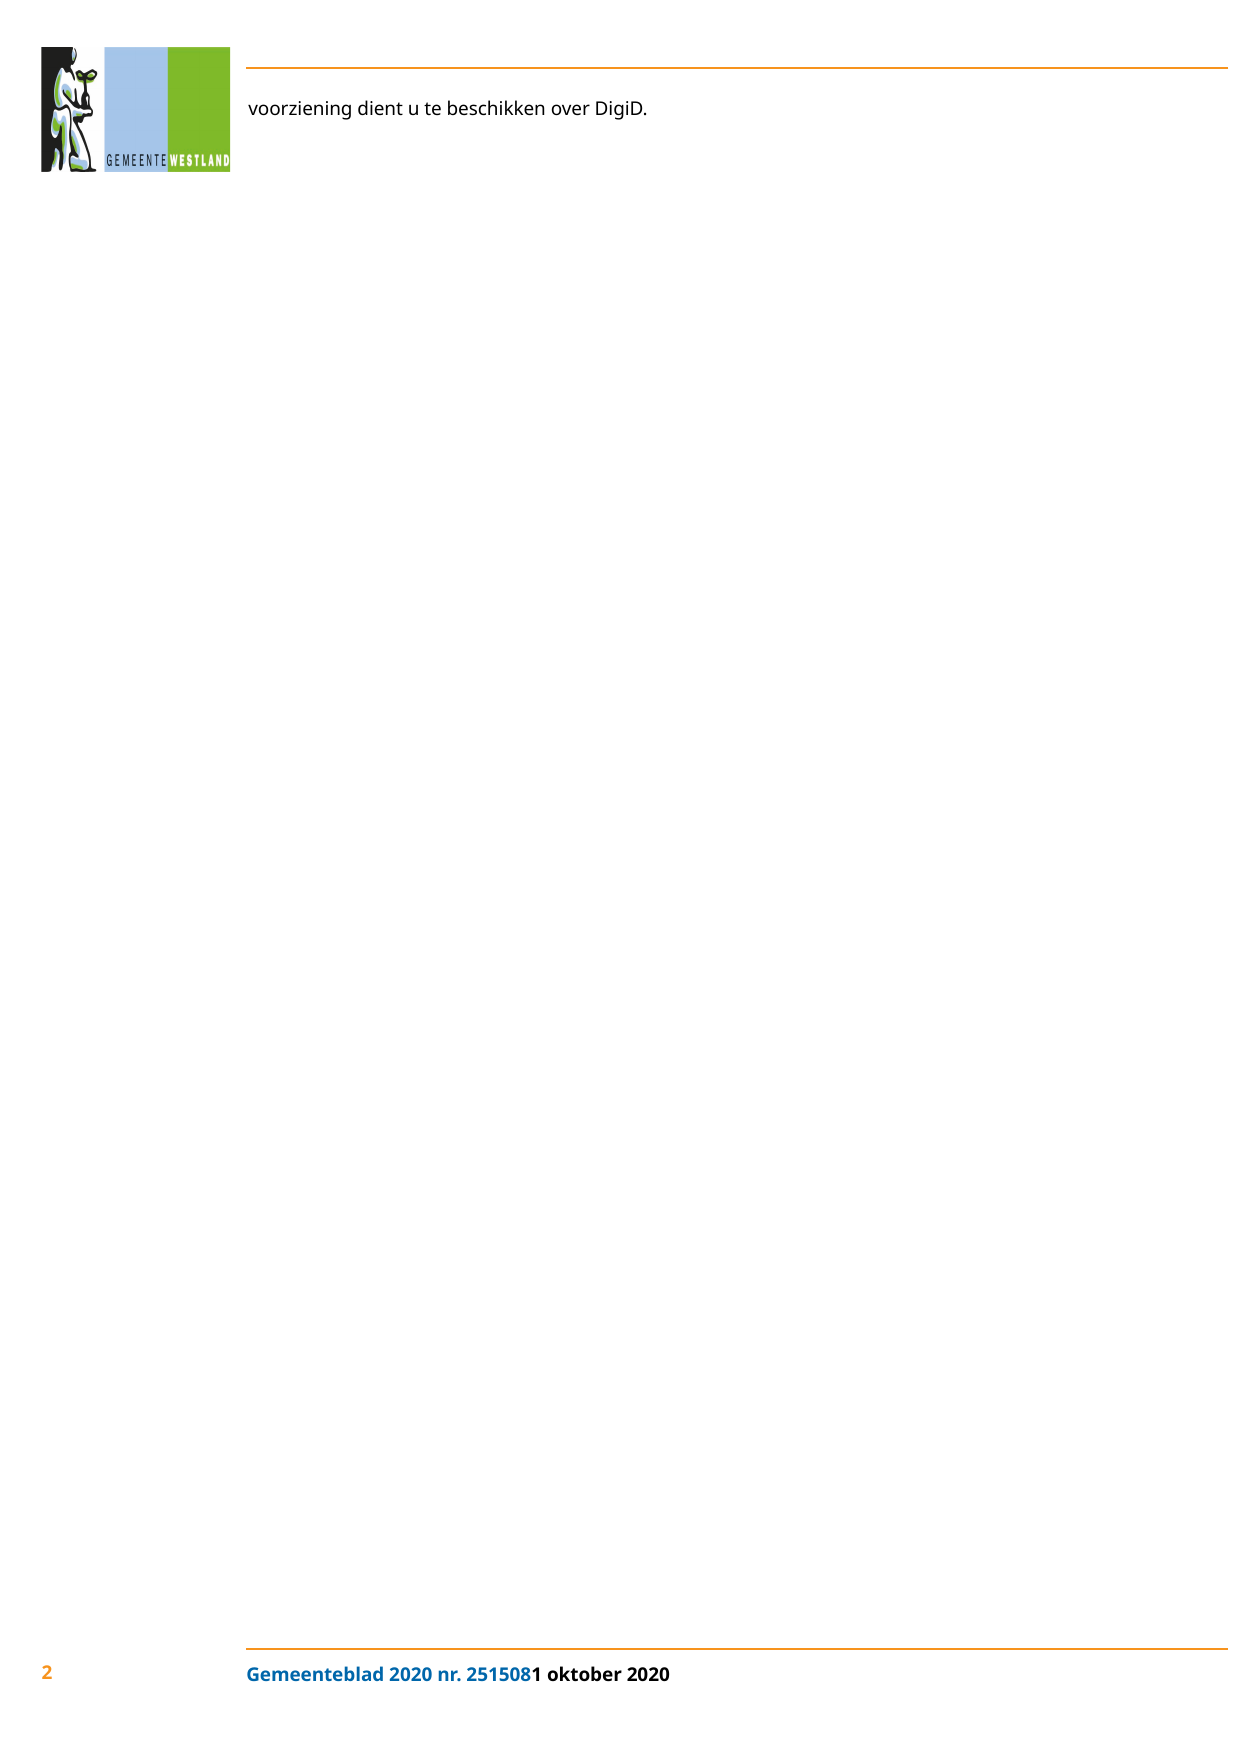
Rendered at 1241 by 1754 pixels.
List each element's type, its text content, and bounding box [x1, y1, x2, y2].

picture [41, 47, 231, 172]
text voorziening dient u te beschikken over DigiD. [248, 95, 1152, 121]
